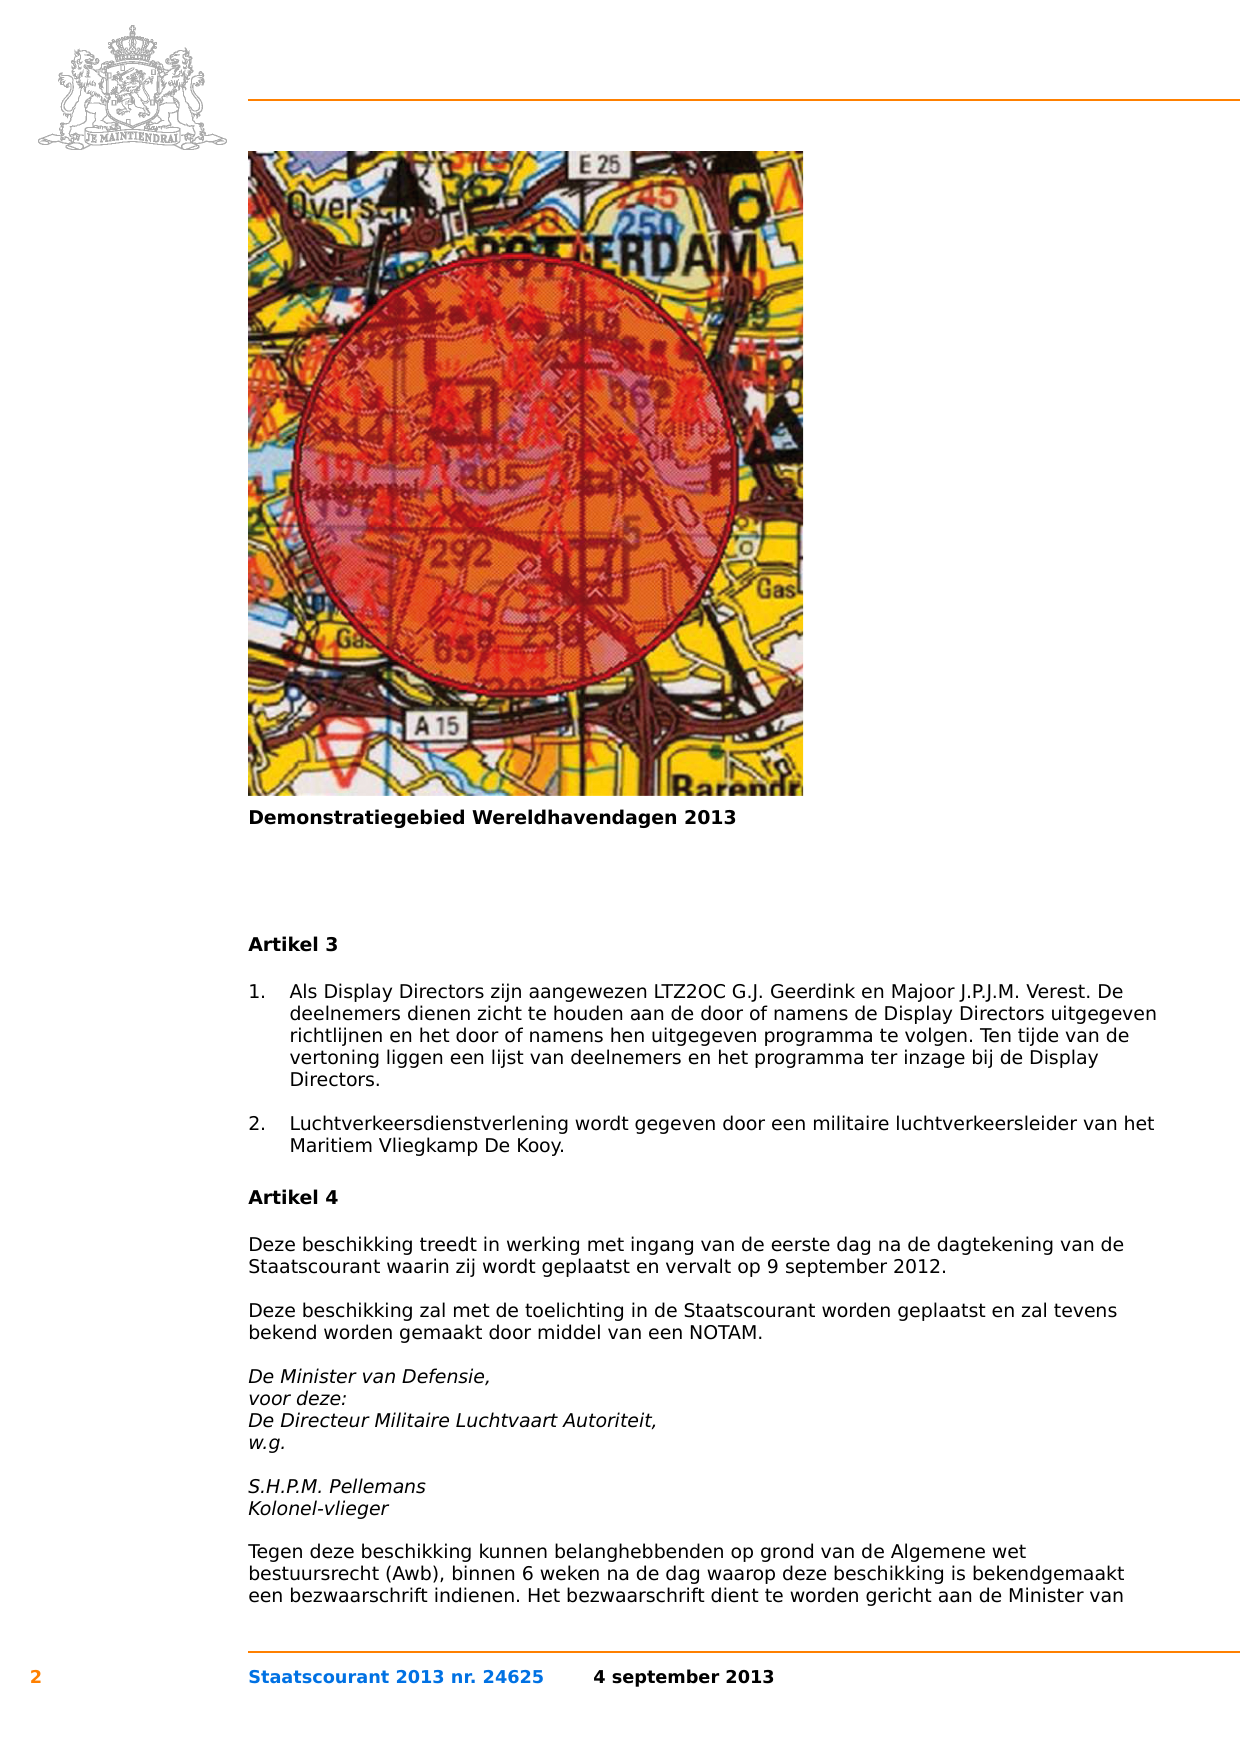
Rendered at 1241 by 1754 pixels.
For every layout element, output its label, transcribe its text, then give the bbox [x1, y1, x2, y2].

text 1. Als Display Directors zijn aangewezen LTZ2OC G.J. Geerdink en Majoor J.P.J.M. Verest. De deelnemers dienen zicht te houden aan de door of namens de Display Directors uitgegeven richtlijnen en het door of namens hen uitgegeven programma te volgen. Ten tijde van de vertoning liggen een lijst van deelnemers en het programma ter inzage bij de Display Directors. [248, 981, 1163, 1091]
text Deze beschikking treedt in werking met ingang van de eerste dag na de dagtekening van de Staatscourant waarin zij wordt geplaatst en vervalt op 9 september 2012. [248, 1234, 1163, 1278]
text De Minister van Defensie, voor deze: De Directeur Militaire Luchtvaart Autoriteit, w.g. S.H.P.M. Pellemans Kolonel-vlieger [248, 1366, 1163, 1519]
text 2. Luchtverkeersdienstverlening wordt gegeven door een militaire luchtverkeersleider van het Maritiem Vliegkamp De Kooy. [248, 1113, 1163, 1157]
text Tegen deze beschikking kunnen belanghebbenden op grond van de Algemene wet bestuursrecht (Awb), binnen 6 weken na de dag waarop deze beschikking is bekendgemaakt een bezwaarschrift indienen. Het bezwaarschrift dient te worden gericht aan de Minister van [248, 1541, 1163, 1607]
picture [38, 25, 227, 150]
text Deze beschikking zal met de toelichting in de Staatscourant worden geplaatst en zal tevens bekend worden gemaakt door middel van een NOTAM. [248, 1300, 1163, 1344]
subtitle Artikel 3 [248, 934, 1163, 956]
text Demonstratiegebied Wereldhavendagen 2013 [248, 807, 803, 829]
subtitle Artikel 4 [248, 1187, 1163, 1209]
picture [248, 151, 804, 796]
